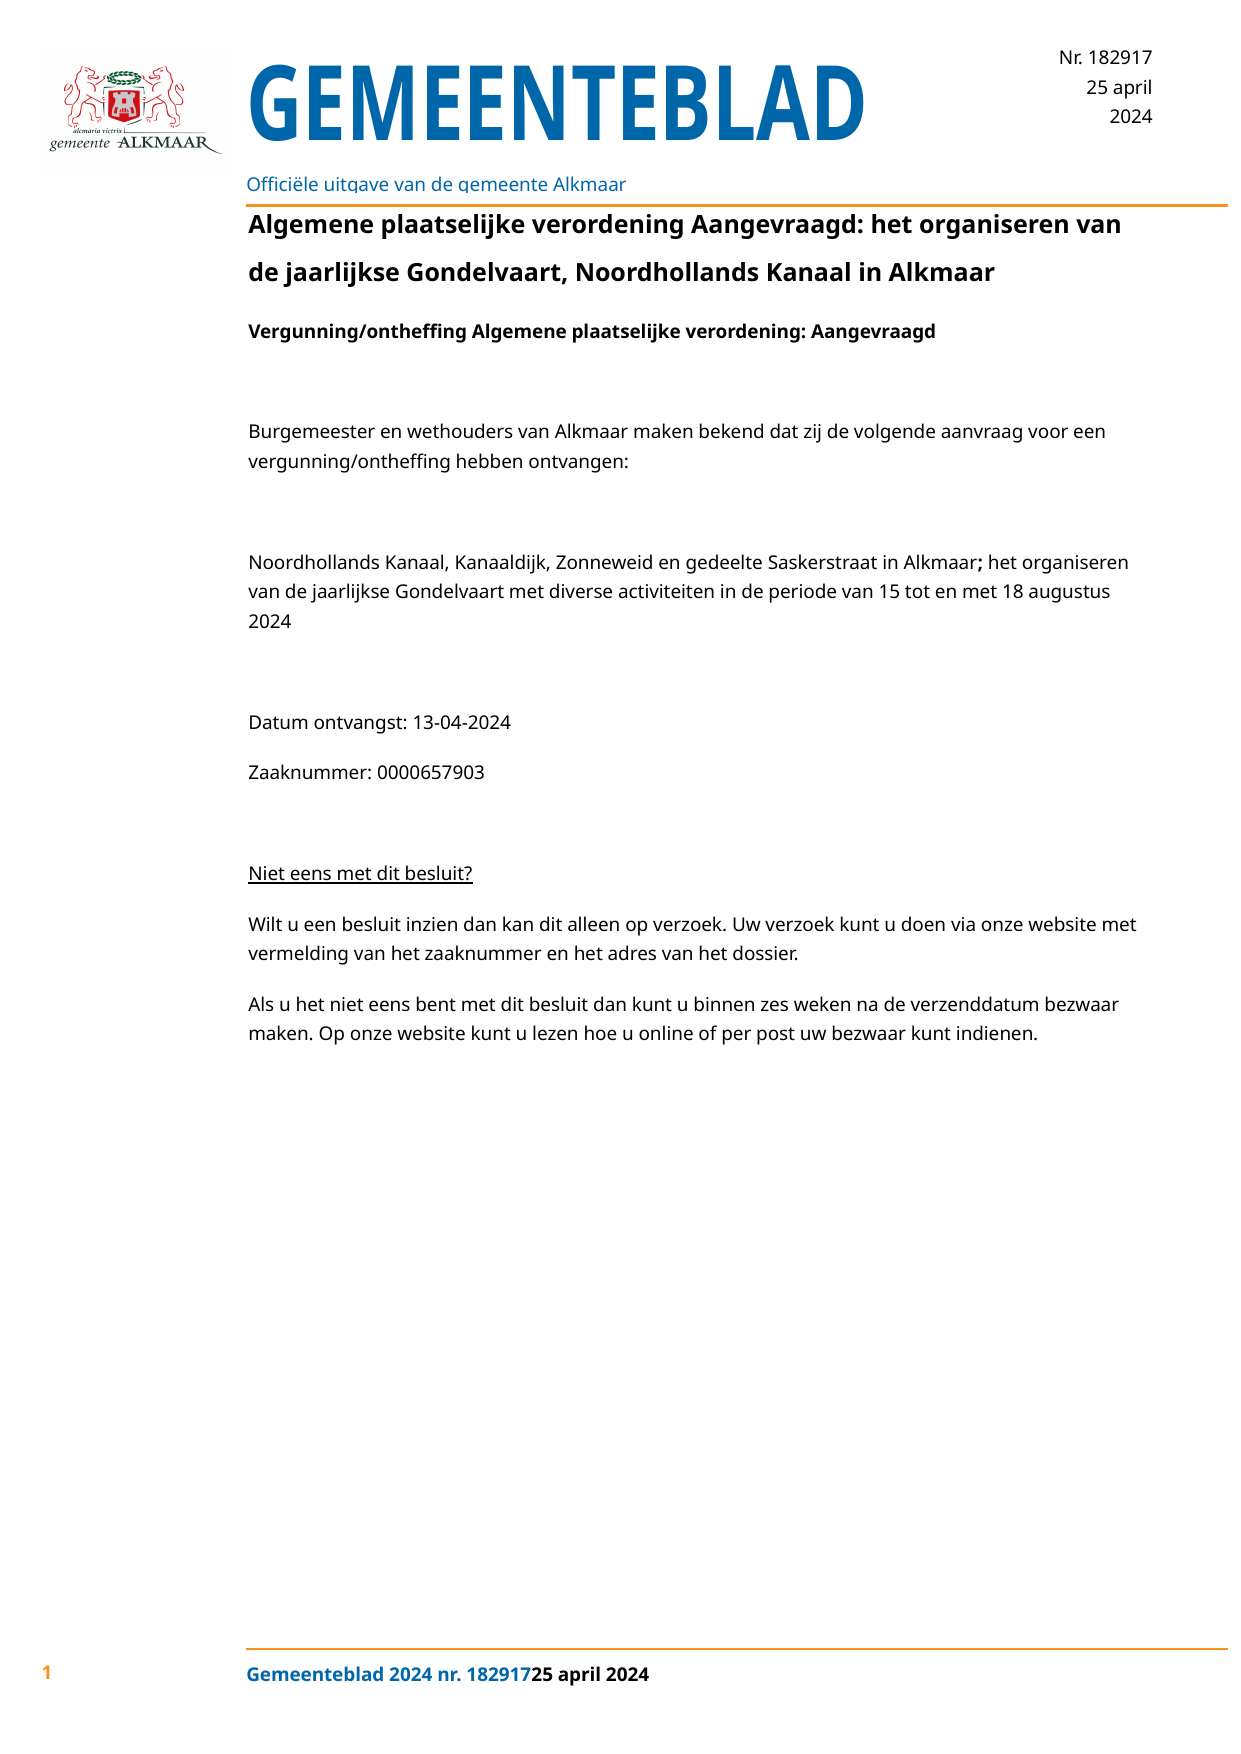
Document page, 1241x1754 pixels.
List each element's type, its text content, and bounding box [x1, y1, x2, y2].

text Zaaknummer: 0000657903 [248, 759, 1152, 785]
text Wilt u een besluit inzien dan kan dit alleen op verzoek. Uw verzoek kunt u doen via onze website met vermelding van het zaaknummer en het adres van het dossier. [248, 911, 1152, 966]
text Niet eens met dit besluit? [248, 860, 1152, 886]
text Datum ontvangst: 13-04-2024 [248, 709, 1152, 735]
text Vergunning/ontheffing Algemene plaatselijke verordening: Aangevraagd [248, 318, 1152, 344]
text Noordhollands Kanaal, Kanaaldijk, Zonneweid en gedeelte Saskerstraat in Alkmaar; het organiseren van de jaarlijkse Gondelvaart met diverse activiteiten in de periode van 15 tot en met 18 augustus 2024 [248, 549, 1152, 634]
text Burgemeester en wethouders van Alkmaar maken bekend dat zij de volgende aanvraag voor een vergunning/ontheffing hebben ontvangen: [248, 419, 1152, 474]
text Algemene plaatselijke verordening Aangevraagd: het organiseren van de jaarlijkse Gondelvaart, Noordhollands Kanaal in Alkmaar [248, 207, 1152, 288]
picture [41, 47, 231, 172]
text Als u het niet eens bent met dit besluit dan kunt u binnen zes weken na de verzenddatum bezwaar maken. Op onze website kunt u lezen hoe u online of per post uw bezwaar kunt indienen. [248, 991, 1152, 1046]
